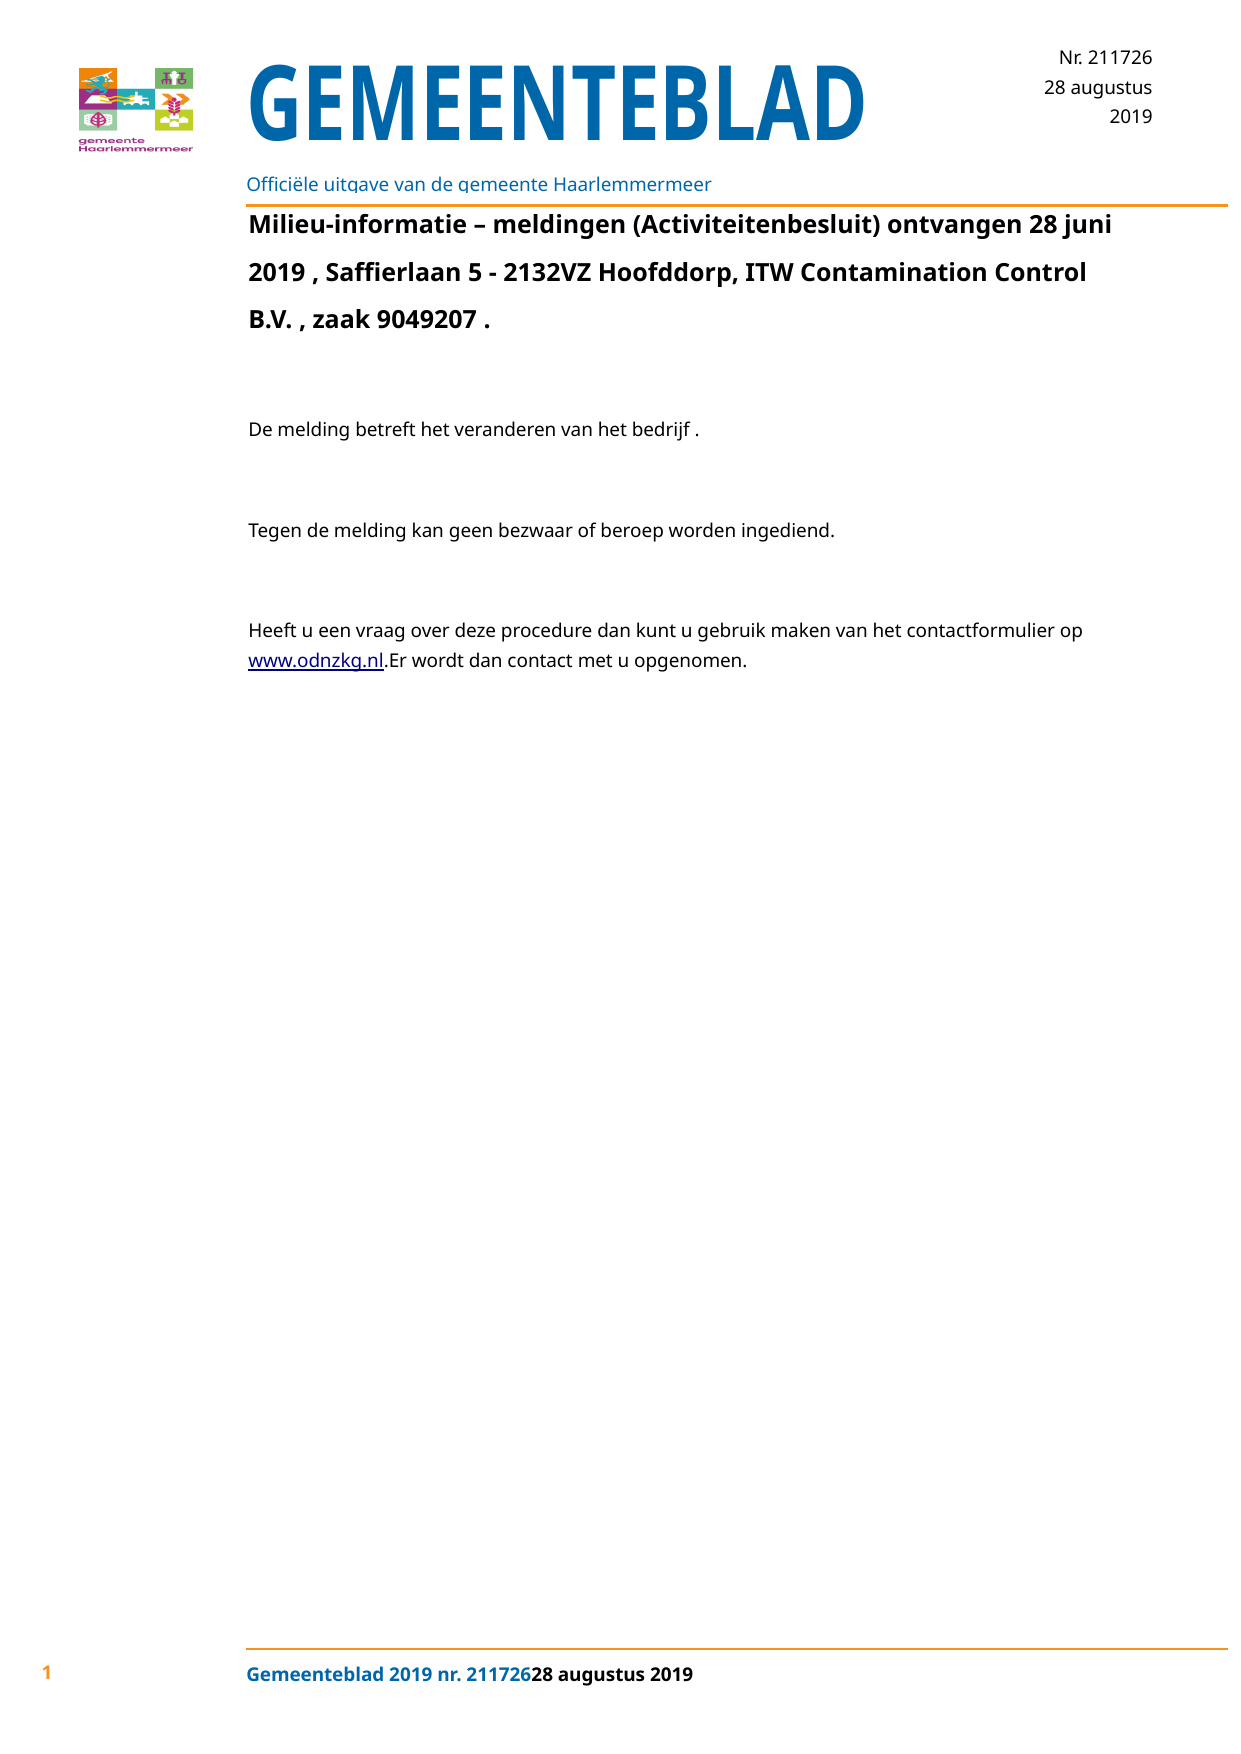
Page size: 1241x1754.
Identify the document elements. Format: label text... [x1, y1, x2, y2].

text Milieu-informatie – meldingen (Activiteitenbesluit) ontvangen 28 juni 2019 , Saffierlaan 5 - 2132VZ Hoofddorp, ITW Contamination Control B.V. , zaak 9049207 . [248, 207, 1152, 336]
text De melding betreft het veranderen van het bedrijf . [248, 416, 1152, 442]
text Heeft u een vraag over deze procedure dan kunt u gebruik maken van het contactformulier op www.odnzkg.nl.Er wordt dan contact met u opgenomen. [248, 618, 1152, 673]
text Tegen de melding kan geen bezwaar of beroep worden ingediend. [248, 517, 1152, 542]
picture [41, 47, 231, 172]
